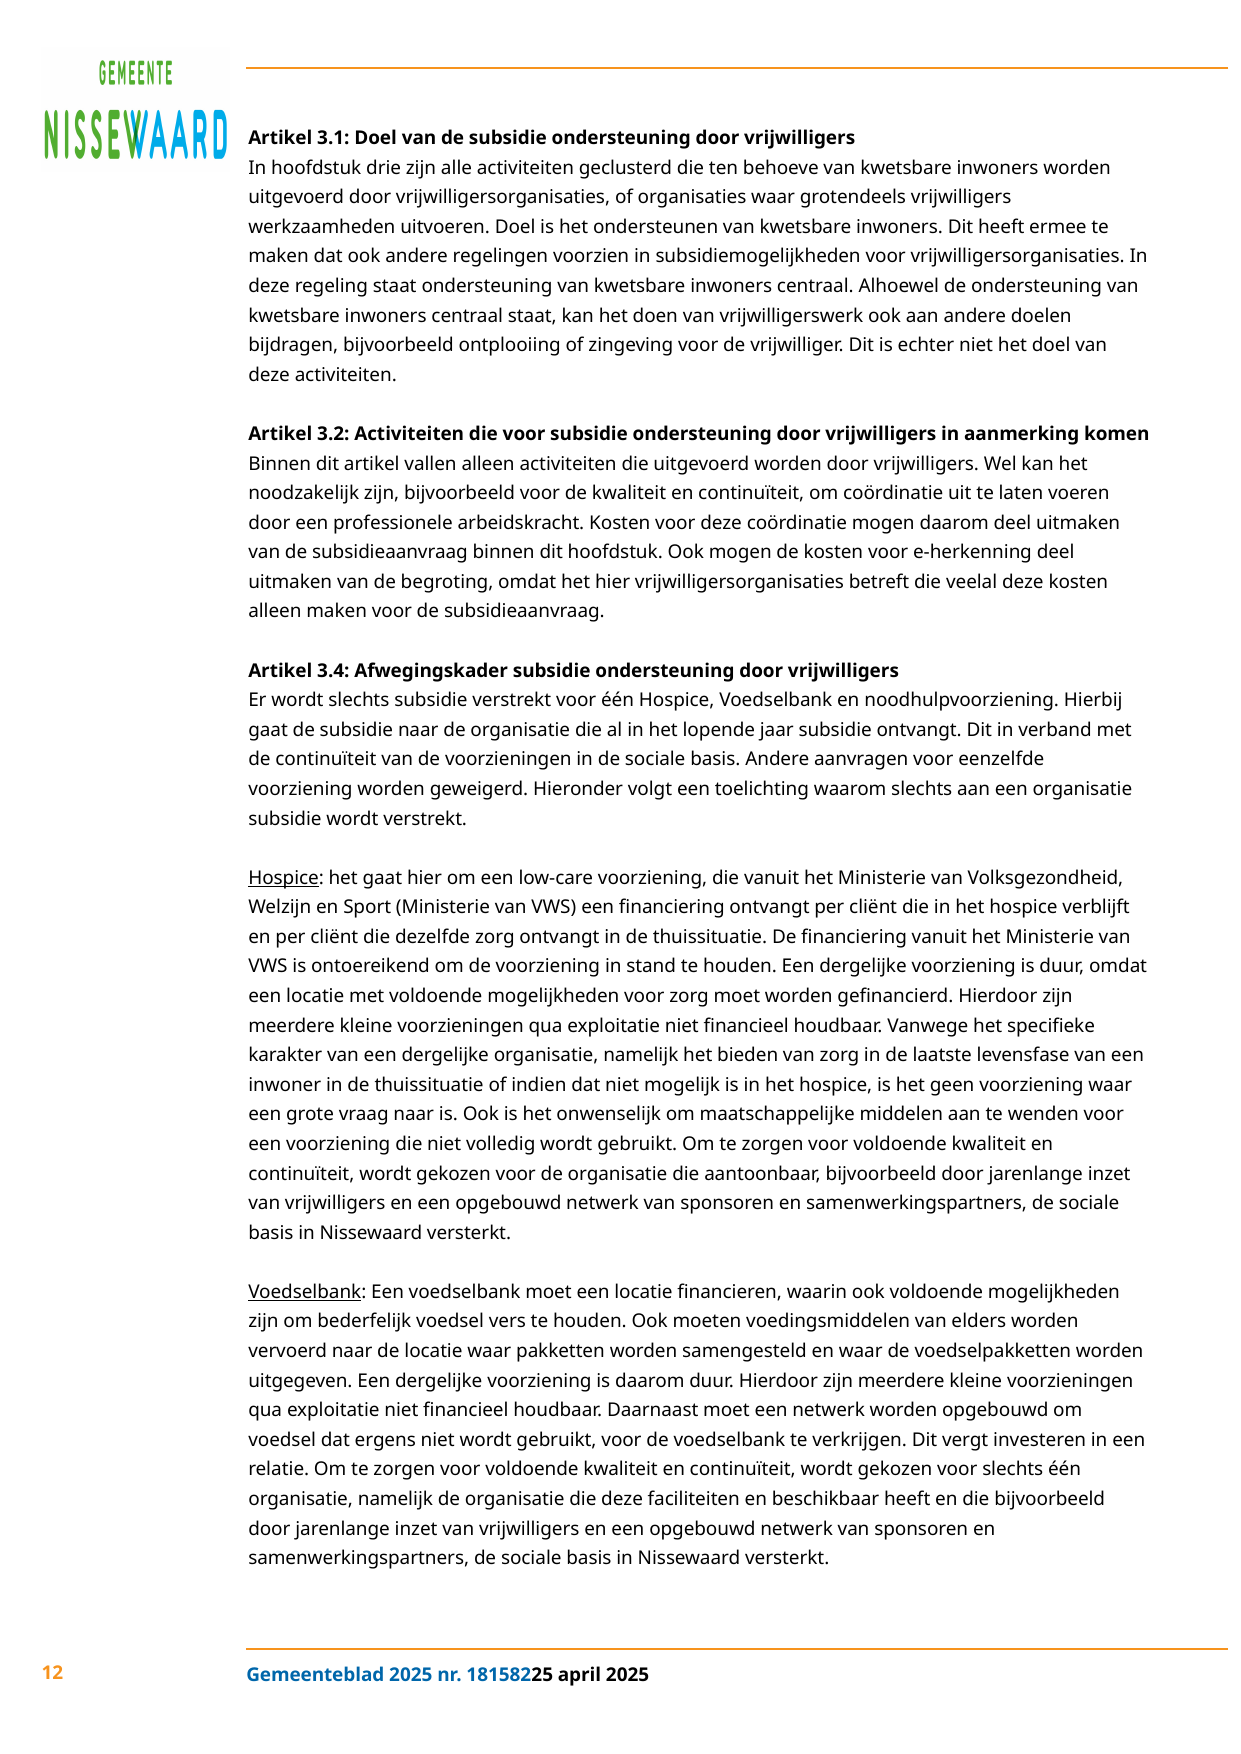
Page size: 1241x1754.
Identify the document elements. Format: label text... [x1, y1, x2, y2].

text Voedselbank: Een voedselbank moet een locatie financieren, waarin ook voldoende mogelijkheden zijn om bederfelijk voedsel vers te houden. Ook moeten voedingsmiddelen van elders worden vervoerd naar de locatie waar pakketten worden samengesteld en waar de voedselpakketten worden uitgegeven. Een dergelijke voorziening is daarom duur. Hierdoor zijn meerdere kleine voorzieningen qua exploitatie niet financieel houdbaar. Daarnaast moet een netwerk worden opgebouwd om voedsel dat ergens niet wordt gebruikt, voor de voedselbank te verkrijgen. Dit vergt investeren in een relatie. Om te zorgen voor voldoende kwaliteit en continuïteit, wordt gekozen voor slechts één organisatie, namelijk de organisatie die deze faciliteiten en beschikbaar heeft en die bijvoorbeeld door jarenlange inzet van vrijwilligers en een opgebouwd netwerk van sponsoren en samenwerkingspartners, de sociale basis in Nissewaard versterkt. [248, 1278, 1152, 1570]
text In hoofdstuk drie zijn alle activiteiten geclusterd die ten behoeve van kwetsbare inwoners worden uitgevoerd door vrijwilligersorganisaties, of organisaties waar grotendeels vrijwilligers werkzaamheden uitvoeren. Doel is het ondersteunen van kwetsbare inwoners. Dit heeft ermee te maken dat ook andere regelingen voorzien in subsidiemogelijkheden voor vrijwilligersorganisaties. In deze regeling staat ondersteuning van kwetsbare inwoners centraal. Alhoewel de ondersteuning van kwetsbare inwoners centraal staat, kan het doen van vrijwilligerswerk ook aan andere doelen bijdragen, bijvoorbeeld ontplooiing of zingeving voor de vrijwilliger. Dit is echter niet het doel van deze activiteiten. [248, 154, 1152, 387]
text Hospice: het gaat hier om een low-care voorziening, die vanuit het Ministerie van Volksgezondheid, Welzijn en Sport (Ministerie van VWS) een financiering ontvangt per cliënt die in het hospice verblijft en per cliënt die dezelfde zorg ontvangt in de thuissituatie. De financiering vanuit het Ministerie van VWS is ontoereikend om de voorziening in stand te houden. Een dergelijke voorziening is duur, omdat een locatie met voldoende mogelijkheden voor zorg moet worden gefinancierd. Hierdoor zijn meerdere kleine voorzieningen qua exploitatie niet financieel houdbaar. Vanwege het specifieke karakter van een dergelijke organisatie, namelijk het bieden van zorg in de laatste levensfase van een inwoner in de thuissituatie of indien dat niet mogelijk is in het hospice, is het geen voorziening waar een grote vraag naar is. Ook is het onwenselijk om maatschappelijke middelen aan te wenden voor een voorziening die niet volledig wordt gebruikt. Om te zorgen voor voldoende kwaliteit en continuïteit, wordt gekozen voor de organisatie die aantoonbaar, bijvoorbeeld door jarenlange inzet van vrijwilligers en een opgebouwd netwerk van sponsoren en samenwerkingspartners, de sociale basis in Nissewaard versterkt. [248, 864, 1152, 1245]
text Artikel 3.1: Doel van de subsidie ondersteuning door vrijwilligers [248, 124, 1152, 150]
text Binnen dit artikel vallen alleen activiteiten die uitgevoerd worden door vrijwilligers. Wel kan het noodzakelijk zijn, bijvoorbeeld voor de kwaliteit en continuïteit, om coördinatie uit te laten voeren door een professionele arbeidskracht. Kosten voor deze coördinatie mogen daarom deel uitmaken van de subsidieaanvraag binnen dit hoofdstuk. Ook mogen de kosten voor e-herkenning deel uitmaken van de begroting, omdat het hier vrijwilligersorganisaties betreft die veelal deze kosten alleen maken voor de subsidieaanvraag. [248, 450, 1152, 623]
picture [41, 47, 231, 172]
text Artikel 3.2: Activiteiten die voor subsidie ondersteuning door vrijwilligers in aanmerking komen [248, 420, 1152, 446]
text Er wordt slechts subsidie verstrekt voor één Hospice, Voedselbank en noodhulpvoorziening. Hierbij gaat de subsidie naar de organisatie die al in het lopende jaar subsidie ontvangt. Dit in verband met de continuïteit van de voorzieningen in de sociale basis. Andere aanvragen voor eenzelfde voorziening worden geweigerd. Hieronder volgt een toelichting waarom slechts aan een organisatie subsidie wordt verstrekt. [248, 686, 1152, 831]
text Artikel 3.4: Afwegingskader subsidie ondersteuning door vrijwilligers [248, 657, 1152, 683]
